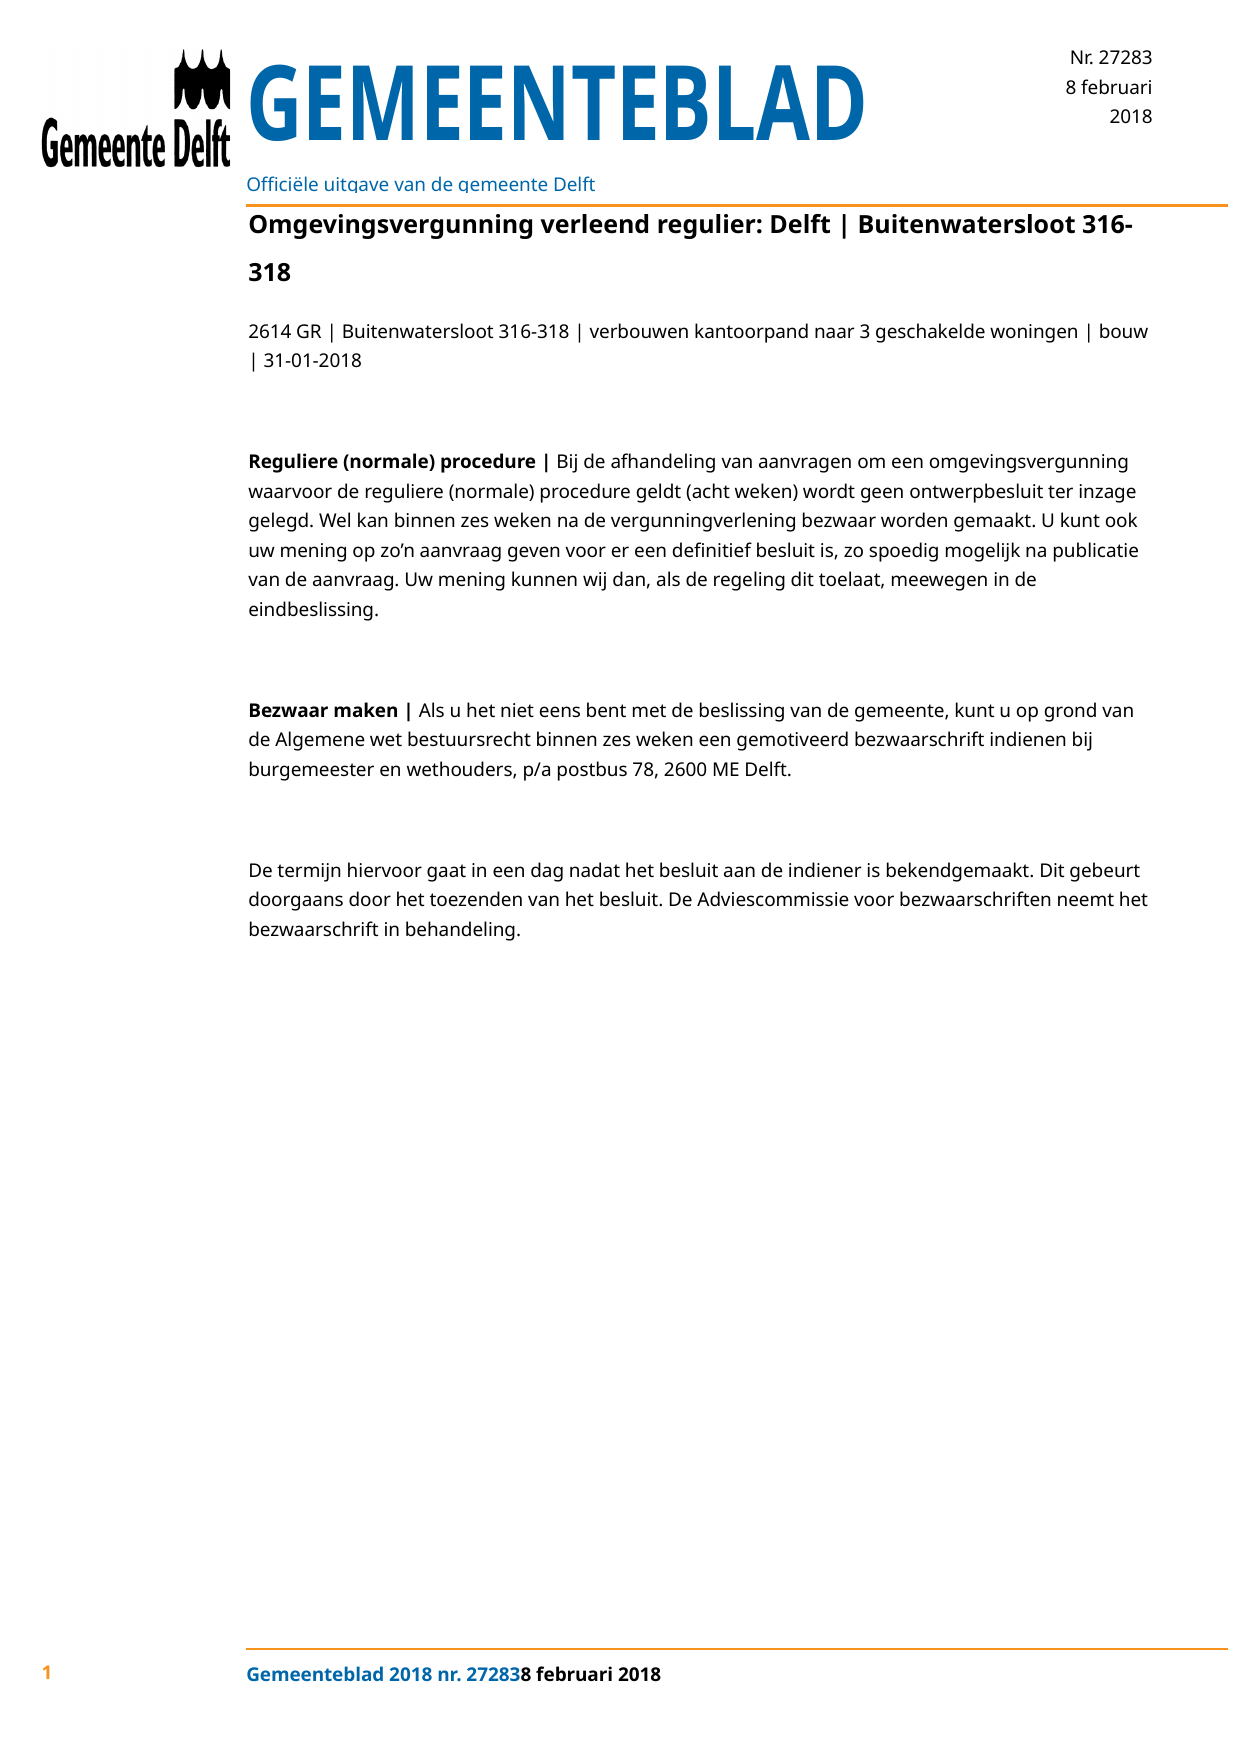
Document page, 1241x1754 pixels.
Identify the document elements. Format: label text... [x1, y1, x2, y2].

text Omgevingsvergunning verleend regulier: Delft | Buitenwatersloot 316-318 [248, 207, 1152, 288]
text Bezwaar maken | Als u het niet eens bent met de beslissing van de gemeente, kunt u op grond van de Algemene wet bestuursrecht binnen zes weken een gemotiveerd bezwaarschrift indienen bij burgemeester en wethouders, p/a postbus 78, 2600 ME Delft. [248, 697, 1152, 782]
picture [41, 47, 231, 172]
text De termijn hiervoor gaat in een dag nadat het besluit aan de indiener is bekendgemaakt. Dit gebeurt doorgaans door het toezenden van het besluit. De Adviescommissie voor bezwaarschriften neemt het bezwaarschrift in behandeling. [248, 857, 1152, 942]
text 2614 GR | Buitenwatersloot 316-318 | verbouwen kantoorpand naar 3 geschakelde woningen | bouw | 31-01-2018 [248, 318, 1152, 373]
text Reguliere (normale) procedure | Bij de afhandeling van aanvragen om een omgevingsvergunning waarvoor de reguliere (normale) procedure geldt (acht weken) wordt geen ontwerpbesluit ter inzage gelegd. Wel kan binnen zes weken na de vergunningverlening bezwaar worden gemaakt. U kunt ook uw mening op zo’n aanvraag geven voor er een definitief besluit is, zo spoedig mogelijk na publicatie van de aanvraag. Uw mening kunnen wij dan, als de regeling dit toelaat, meewegen in de eindbeslissing. [248, 448, 1152, 622]
